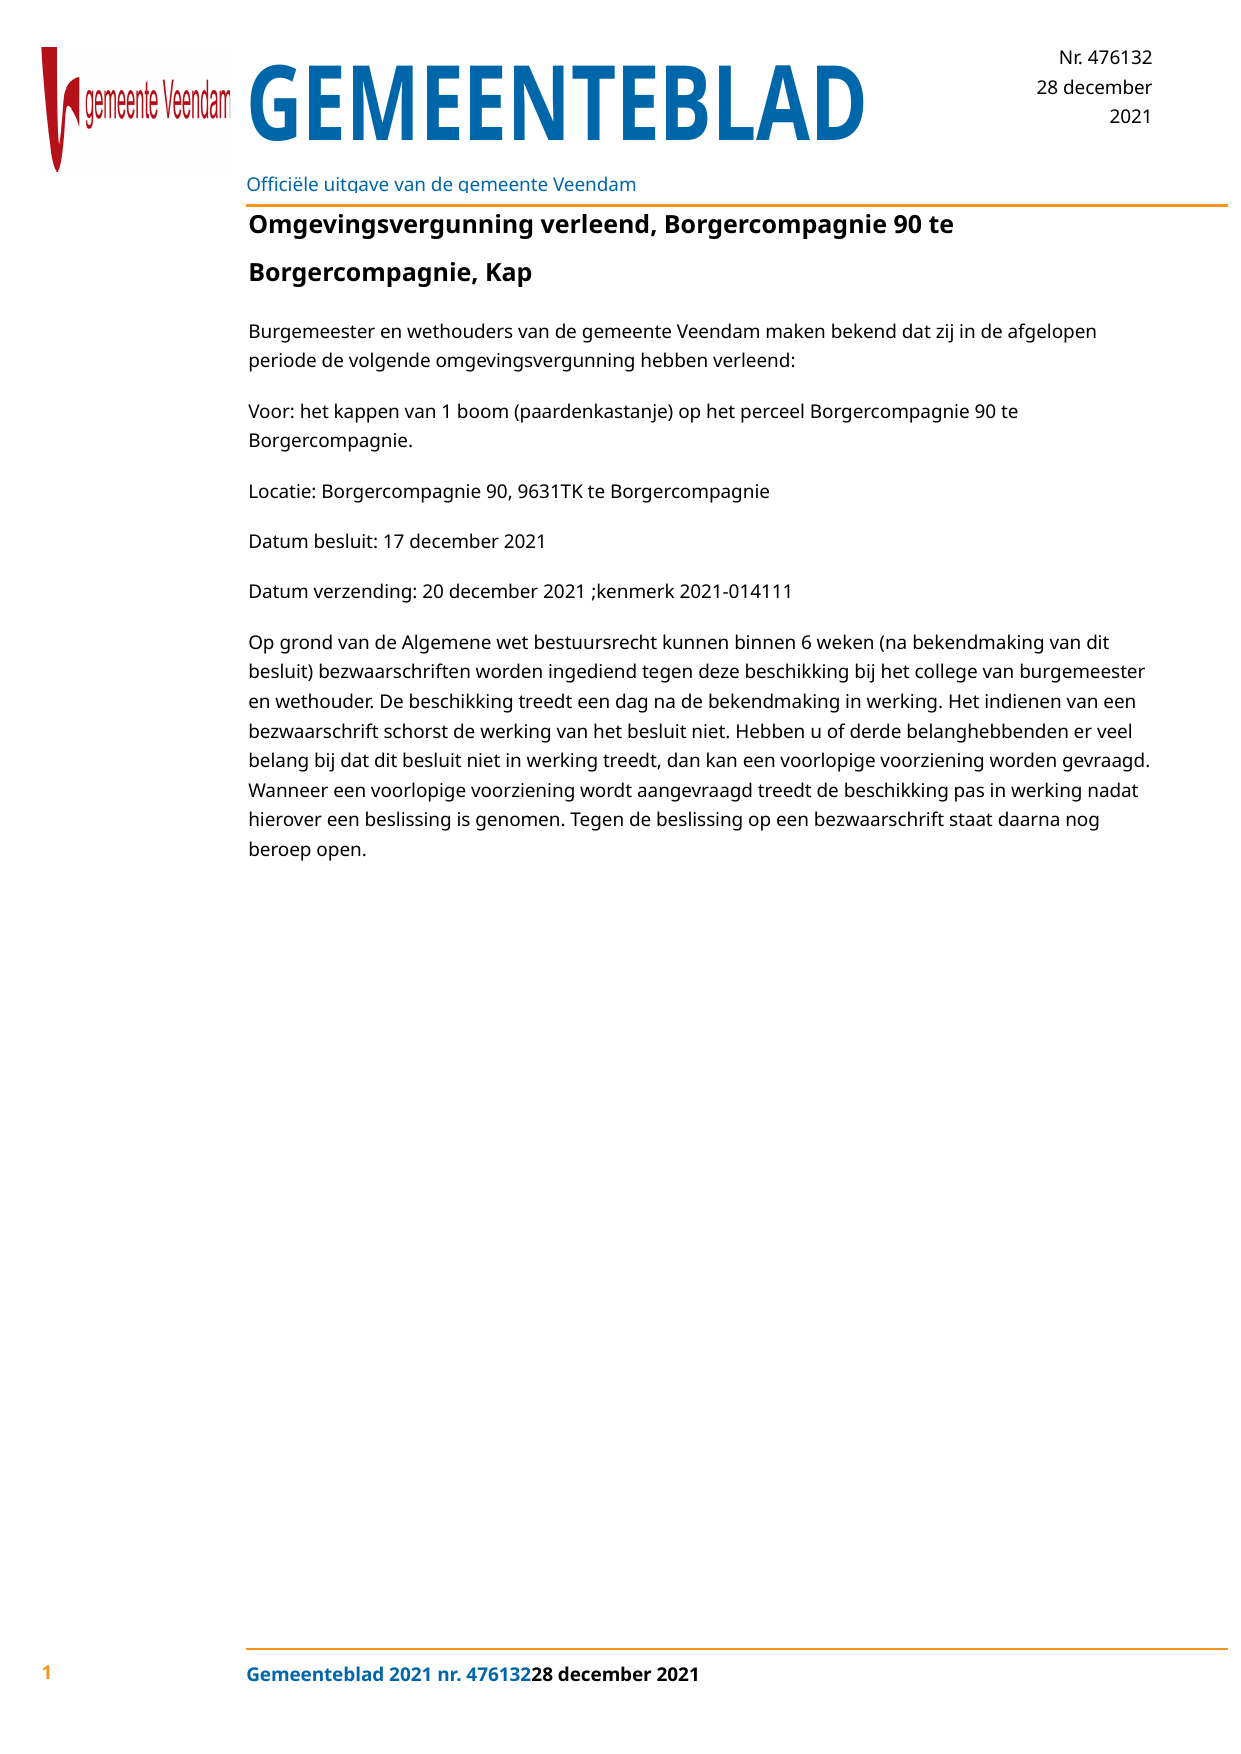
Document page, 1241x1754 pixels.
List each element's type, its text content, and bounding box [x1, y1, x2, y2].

text Omgevingsvergunning verleend, Borgercompagnie 90 te Borgercompagnie, Kap [248, 207, 1152, 288]
text Burgemeester en wethouders van de gemeente Veendam maken bekend dat zij in de afgelopen periode de volgende omgevingsvergunning hebben verleend: [248, 318, 1152, 373]
text Datum besluit: 17 december 2021 [248, 528, 1152, 554]
text Datum verzending: 20 december 2021 ;kenmerk 2021-014111 [248, 579, 1152, 604]
text Op grond van de Algemene wet bestuursrecht kunnen binnen 6 weken (na bekendmaking van dit besluit) bezwaarschriften worden ingediend tegen deze beschikking bij het college van burgemeester en wethouder. De beschikking treedt een dag na de bekendmaking in werking. Het indienen van een bezwaarschrift schorst de werking van het besluit niet. Hebben u of derde belanghebbenden er veel belang bij dat dit besluit niet in werking treedt, dan kan een voorlopige voorziening worden gevraagd. Wanneer een voorlopige voorziening wordt aangevraagd treedt de beschikking pas in werking nadat hierover een beslissing is genomen. Tegen de beslissing op een bezwaarschrift staat daarna nog beroep open. [248, 629, 1152, 862]
text Locatie: Borgercompagnie 90, 9631TK te Borgercompagnie [248, 478, 1152, 504]
text Voor: het kappen van 1 boom (paardenkastanje) op het perceel Borgercompagnie 90 te Borgercompagnie. [248, 398, 1152, 453]
picture [41, 47, 231, 172]
